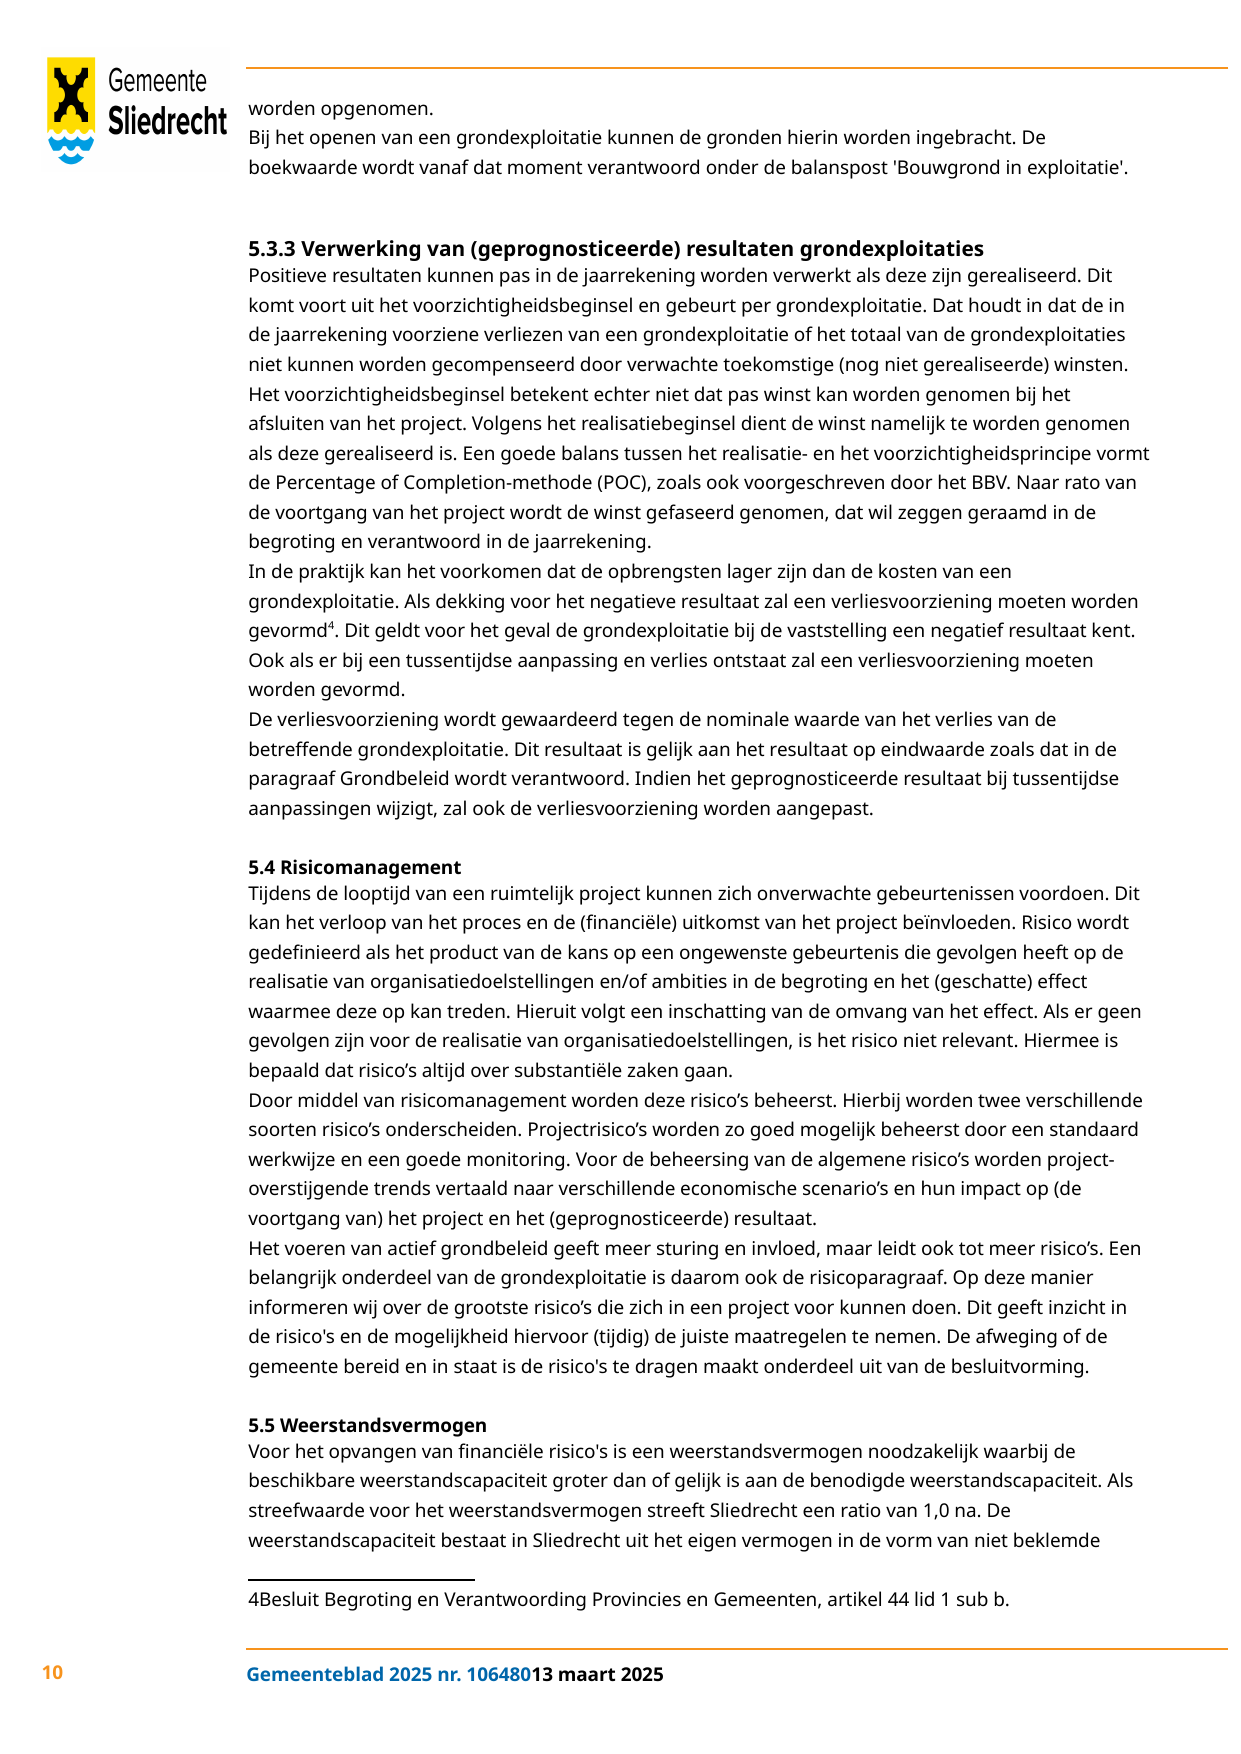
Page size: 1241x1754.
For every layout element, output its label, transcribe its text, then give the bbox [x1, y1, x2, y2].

picture [41, 47, 231, 172]
text Bij het openen van een grondexploitatie kunnen de gronden hierin worden ingebracht. De boekwaarde wordt vanaf dat moment verantwoord onder de balanspost 'Bouwgrond in exploitatie'. [248, 124, 1152, 180]
text In de praktijk kan het voorkomen dat de opbrengsten lager zijn dan de kosten van een grondexploitatie. Als dekking voor het negatieve resultaat zal een verliesvoorziening moeten worden gevormd. Dit geldt voor het geval de grondexploitatie bij de vaststelling een negatief resultaat kent. Ook als er bij een tussentijdse aanpassing en verlies ontstaat zal een verliesvoorziening moeten worden gevormd. [248, 558, 1152, 702]
text Door middel van risicomanagement worden deze risico’s beheerst. Hierbij worden twee verschillende soorten risico’s onderscheiden. Projectrisico’s worden zo goed mogelijk beheerst door een standaard werkwijze en een goede monitoring. Voor de beheersing van de algemene risico’s worden project-overstijgende trends vertaald naar verschillende economische scenario’s en hun impact op (de voortgang van) het project en het (geprognosticeerde) resultaat. [248, 1087, 1152, 1231]
text Het voeren van actief grondbeleid geeft meer sturing en invloed, maar leidt ook tot meer risico’s. Een belangrijk onderdeel van de grondexploitatie is daarom ook de risicoparagraaf. Op deze manier informeren wij over de grootste risico’s die zich in een project voor kunnen doen. Dit geeft inzicht in de risico's en de mogelijkheid hiervoor (tijdig) de juiste maatregelen te nemen. De afweging of de gemeente bereid en in staat is de risico's te dragen maakt onderdeel uit van de besluitvorming. [248, 1235, 1152, 1379]
text Het voorzichtigheidsbeginsel betekent echter niet dat pas winst kan worden genomen bij het afsluiten van het project. Volgens het realisatiebeginsel dient de winst namelijk te worden genomen als deze gerealiseerd is. Een goede balans tussen het realisatie- en het voorzichtigheidsprincipe vormt de Percentage of Completion-methode (POC), zoals ook voorgeschreven door het BBV. Naar rato van de voortgang van het project wordt de winst gefaseerd genomen, dat wil zeggen geraamd in de begroting en verantwoord in de jaarrekening. [248, 381, 1152, 554]
text 5.3.3 Verwerking van (geprognosticeerde) resultaten grondexploitaties [248, 234, 1152, 262]
text 5.5 Weerstandsvermogen [248, 1412, 1152, 1438]
text De verliesvoorziening wordt gewaardeerd tegen de nominale waarde van het verlies van de betreffende grondexploitatie. Dit resultaat is gelijk aan het resultaat op eindwaarde zoals dat in de paragraaf Grondbeleid wordt verantwoord. Indien het geprognosticeerde resultaat bij tussentijdse aanpassingen wijzigt, zal ook de verliesvoorziening worden aangepast. [248, 706, 1152, 821]
text Tijdens de looptijd van een ruimtelijk project kunnen zich onverwachte gebeurtenissen voordoen. Dit kan het verloop van het proces en de (financiële) uitkomst van het project beïnvloeden. Risico wordt gedefinieerd als het product van de kans op een ongewenste gebeurtenis die gevolgen heeft op de realisatie van organisatiedoelstellingen en/of ambities in de begroting en het (geschatte) effect waarmee deze op kan treden. Hieruit volgt een inschatting van de omvang van het effect. Als er geen gevolgen zijn voor de realisatie van organisatiedoelstellingen, is het risico niet relevant. Hiermee is bepaald dat risico’s altijd over substantiële zaken gaan. [248, 880, 1152, 1083]
text 5.4 Risicomanagement [248, 854, 1152, 880]
text Besluit Begroting en Verantwoording Provincies en Gemeenten, artikel 44 lid 1 sub b. [248, 1586, 1152, 1612]
text worden opgenomen. [248, 95, 1152, 121]
text Positieve resultaten kunnen pas in de jaarrekening worden verwerkt als deze zijn gerealiseerd. Dit komt voort uit het voorzichtigheidsbeginsel en gebeurt per grondexploitatie. Dat houdt in dat de in de jaarrekening voorziene verliezen van een grondexploitatie of het totaal van de grondexploitaties niet kunnen worden gecompenseerd door verwachte toekomstige (nog niet gerealiseerde) winsten. [248, 262, 1152, 377]
text Voor het opvangen van financiële risico's is een weerstandsvermogen noodzakelijk waarbij de beschikbare weerstandscapaciteit groter dan of gelijk is aan de benodigde weerstandscapaciteit. Als streefwaarde voor het weerstandsvermogen streeft Sliedrecht een ratio van 1,0 na. De weerstandscapaciteit bestaat in Sliedrecht uit het eigen vermogen in de vorm van niet beklemde [248, 1438, 1152, 1552]
